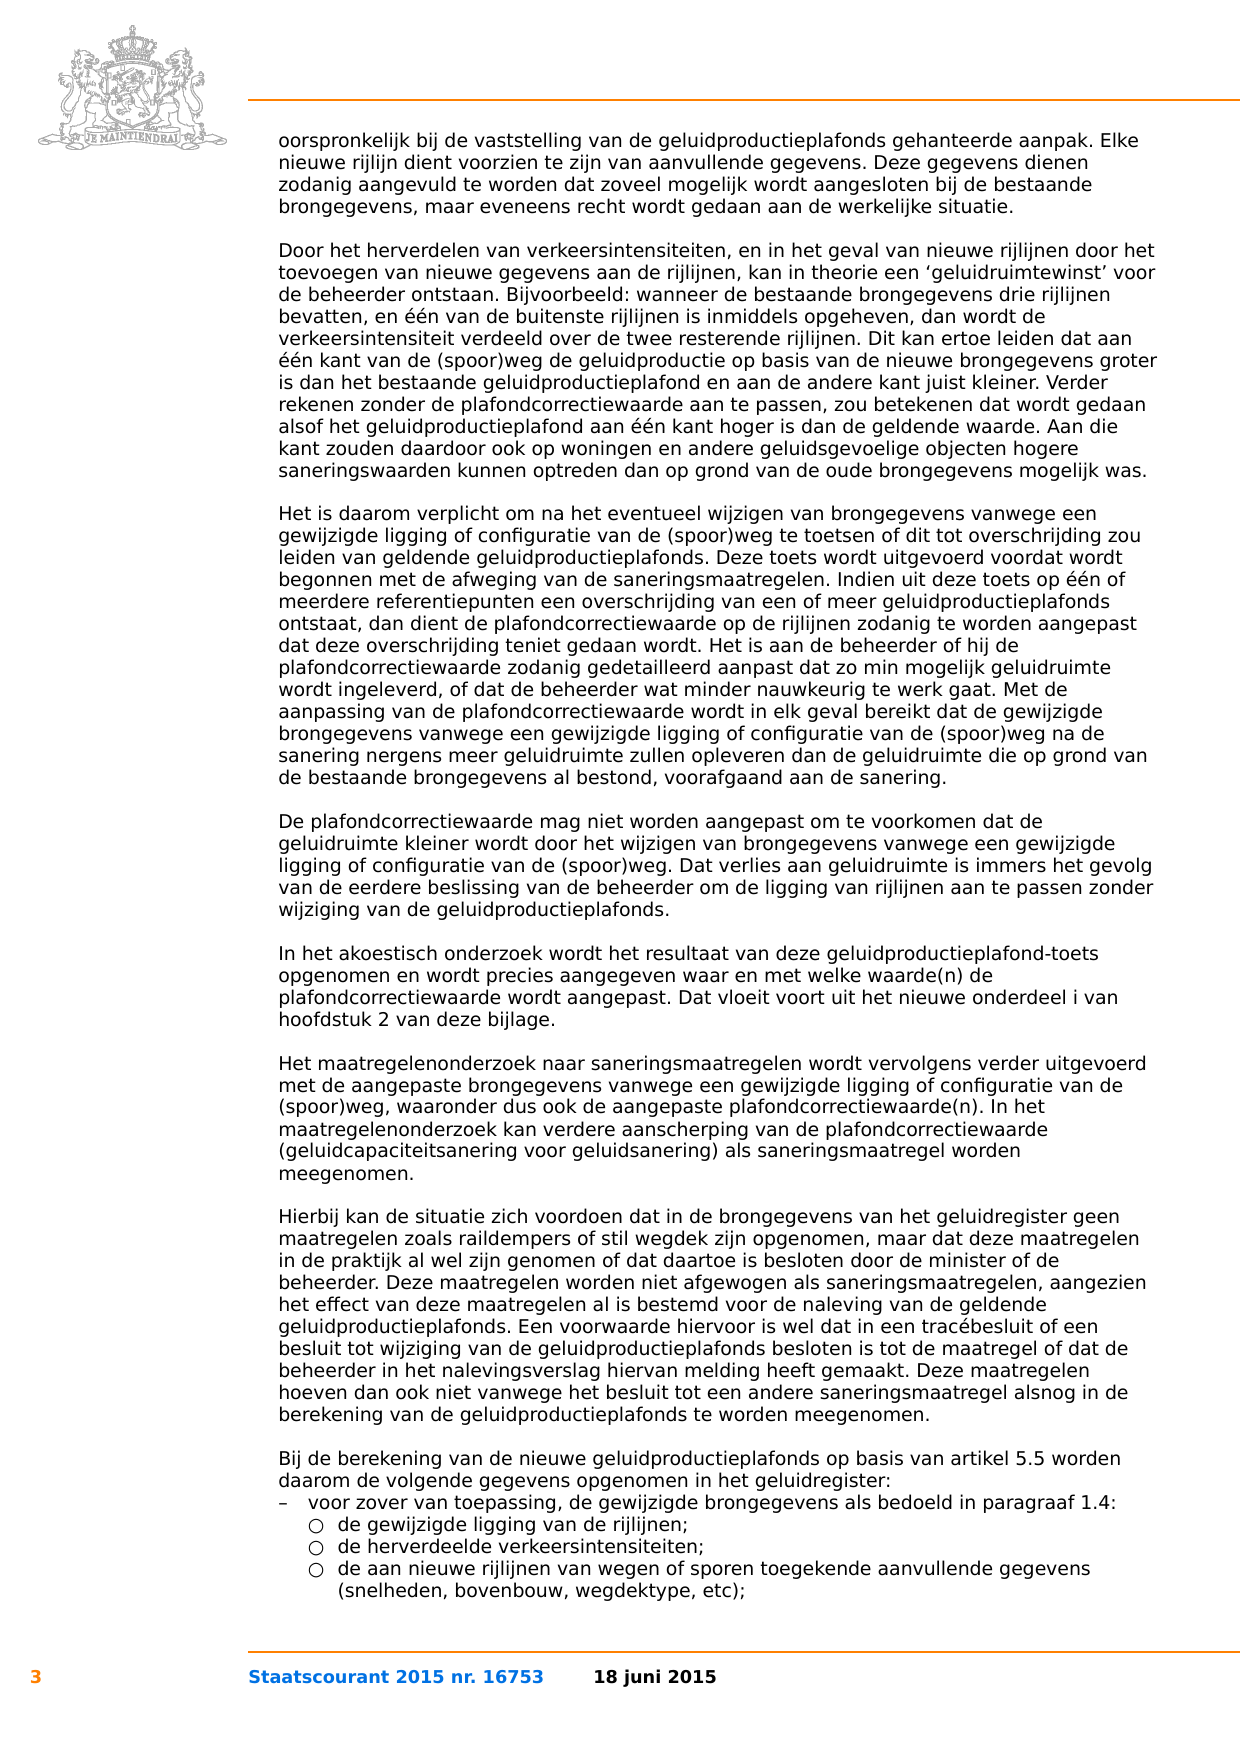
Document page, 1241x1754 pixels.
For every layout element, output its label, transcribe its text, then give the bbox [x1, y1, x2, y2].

text ○ de herverdeelde verkeersintensiteiten; [308, 1536, 1163, 1558]
text – voor zover van toepassing, de gewijzigde brongegevens als bedoeld in paragraaf 1.4: [278, 1492, 1163, 1514]
text De plafondcorrectiewaarde mag niet worden aangepast om te voorkomen dat de geluidruimte kleiner wordt door het wijzigen van brongegevens vanwege een gewijzigde ligging of configuratie van de (spoor)weg. Dat verlies aan geluidruimte is immers het gevolg van de eerdere beslissing van de beheerder om de ligging van rijlijnen aan te passen zonder wijziging van de geluidproductieplafonds. [278, 811, 1163, 921]
text Het is daarom verplicht om na het eventueel wijzigen van brongegevens vanwege een gewijzigde ligging of configuratie van de (spoor)weg te toetsen of dit tot overschrijding zou leiden van geldende geluidproductieplafonds. Deze toets wordt uitgevoerd voordat wordt begonnen met de afweging van de saneringsmaatregelen. Indien uit deze toets op één of meerdere referentiepunten een overschrijding van een of meer geluidproductieplafonds ontstaat, dan dient de plafondcorrectiewaarde op de rijlijnen zodanig te worden aangepast dat deze overschrijding teniet gedaan wordt. Het is aan de beheerder of hij de plafondcorrectiewaarde zodanig gedetailleerd aanpast dat zo min mogelijk geluidruimte wordt ingeleverd, of dat de beheerder wat minder nauwkeurig te werk gaat. Met de aanpassing van de plafondcorrectiewaarde wordt in elk geval bereikt dat de gewijzigde brongegevens vanwege een gewijzigde ligging of configuratie van de (spoor)weg na de sanering nergens meer geluidruimte zullen opleveren dan de geluidruimte die op grond van de bestaande brongegevens al bestond, voorafgaand aan de sanering. [278, 503, 1163, 789]
text ○ de gewijzigde ligging van de rijlijnen; [308, 1514, 1163, 1536]
text Hierbij kan de situatie zich voordoen dat in de brongegevens van het geluidregister geen maatregelen zoals raildempers of stil wegdek zijn opgenomen, maar dat deze maatregelen in de praktijk al wel zijn genomen of dat daartoe is besloten door de minister of de beheerder. Deze maatregelen worden niet afgewogen als saneringsmaatregelen, aangezien het effect van deze maatregelen al is bestemd voor de naleving van de geldende geluidproductieplafonds. Een voorwaarde hiervoor is wel dat in een tracébesluit of een besluit tot wijziging van de geluidproductieplafonds besloten is tot de maatregel of dat de beheerder in het nalevingsverslag hiervan melding heeft gemaakt. Deze maatregelen hoeven dan ook niet vanwege het besluit tot een andere saneringsmaatregel alsnog in de berekening van de geluidproductieplafonds te worden meegenomen. [278, 1206, 1163, 1426]
text Bij de berekening van de nieuwe geluidproductieplafonds op basis van artikel 5.5 worden daarom de volgende gegevens opgenomen in het geluidregister: [278, 1448, 1163, 1492]
text Het maatregelenonderzoek naar saneringsmaatregelen wordt vervolgens verder uitgevoerd met de aangepaste brongegevens vanwege een gewijzigde ligging of configuratie van de (spoor)weg, waaronder dus ook de aangepaste plafondcorrectiewaarde(n). In het maatregelenonderzoek kan verdere aanscherping van de plafondcorrectiewaarde (geluidcapaciteitsanering voor geluidsanering) als saneringsmaatregel worden meegenomen. [278, 1052, 1163, 1184]
text In het akoestisch onderzoek wordt het resultaat van deze geluidproductieplafond-toets opgenomen en wordt precies aangegeven waar en met welke waarde(n) de plafondcorrectiewaarde wordt aangepast. Dat vloeit voort uit het nieuwe onderdeel i van hoofdstuk 2 van deze bijlage. [278, 943, 1163, 1031]
text Door het herverdelen van verkeersintensiteiten, en in het geval van nieuwe rijlijnen door het toevoegen van nieuwe gegevens aan de rijlijnen, kan in theorie een ‘geluidruimtewinst’ voor de beheerder ontstaan. Bijvoorbeeld: wanneer de bestaande brongegevens drie rijlijnen bevatten, en één van de buitenste rijlijnen is inmiddels opgeheven, dan wordt de verkeersintensiteit verdeeld over de twee resterende rijlijnen. Dit kan ertoe leiden dat aan één kant van de (spoor)weg de geluidproductie op basis van de nieuwe brongegevens groter is dan het bestaande geluidproductieplafond en aan de andere kant juist kleiner. Verder rekenen zonder de plafondcorrectiewaarde aan te passen, zou betekenen dat wordt gedaan alsof het geluidproductieplafond aan één kant hoger is dan de geldende waarde. Aan die kant zouden daardoor ook op woningen en andere geluidsgevoelige objecten hogere saneringswaarden kunnen optreden dan op grond van de oude brongegevens mogelijk was. [278, 240, 1163, 481]
picture [38, 25, 227, 150]
text ○ de aan nieuwe rijlijnen van wegen of sporen toegekende aanvullende gegevens (snelheden, bovenbouw, wegdektype, etc); [308, 1558, 1163, 1602]
text oorspronkelijk bij de vaststelling van de geluidproductieplafonds gehanteerde aanpak. Elke nieuwe rijlijn dient voorzien te zijn van aanvullende gegevens. Deze gegevens dienen zodanig aangevuld te worden dat zoveel mogelijk wordt aangesloten bij de bestaande brongegevens, maar eveneens recht wordt gedaan aan de werkelijke situatie. [278, 130, 1163, 218]
